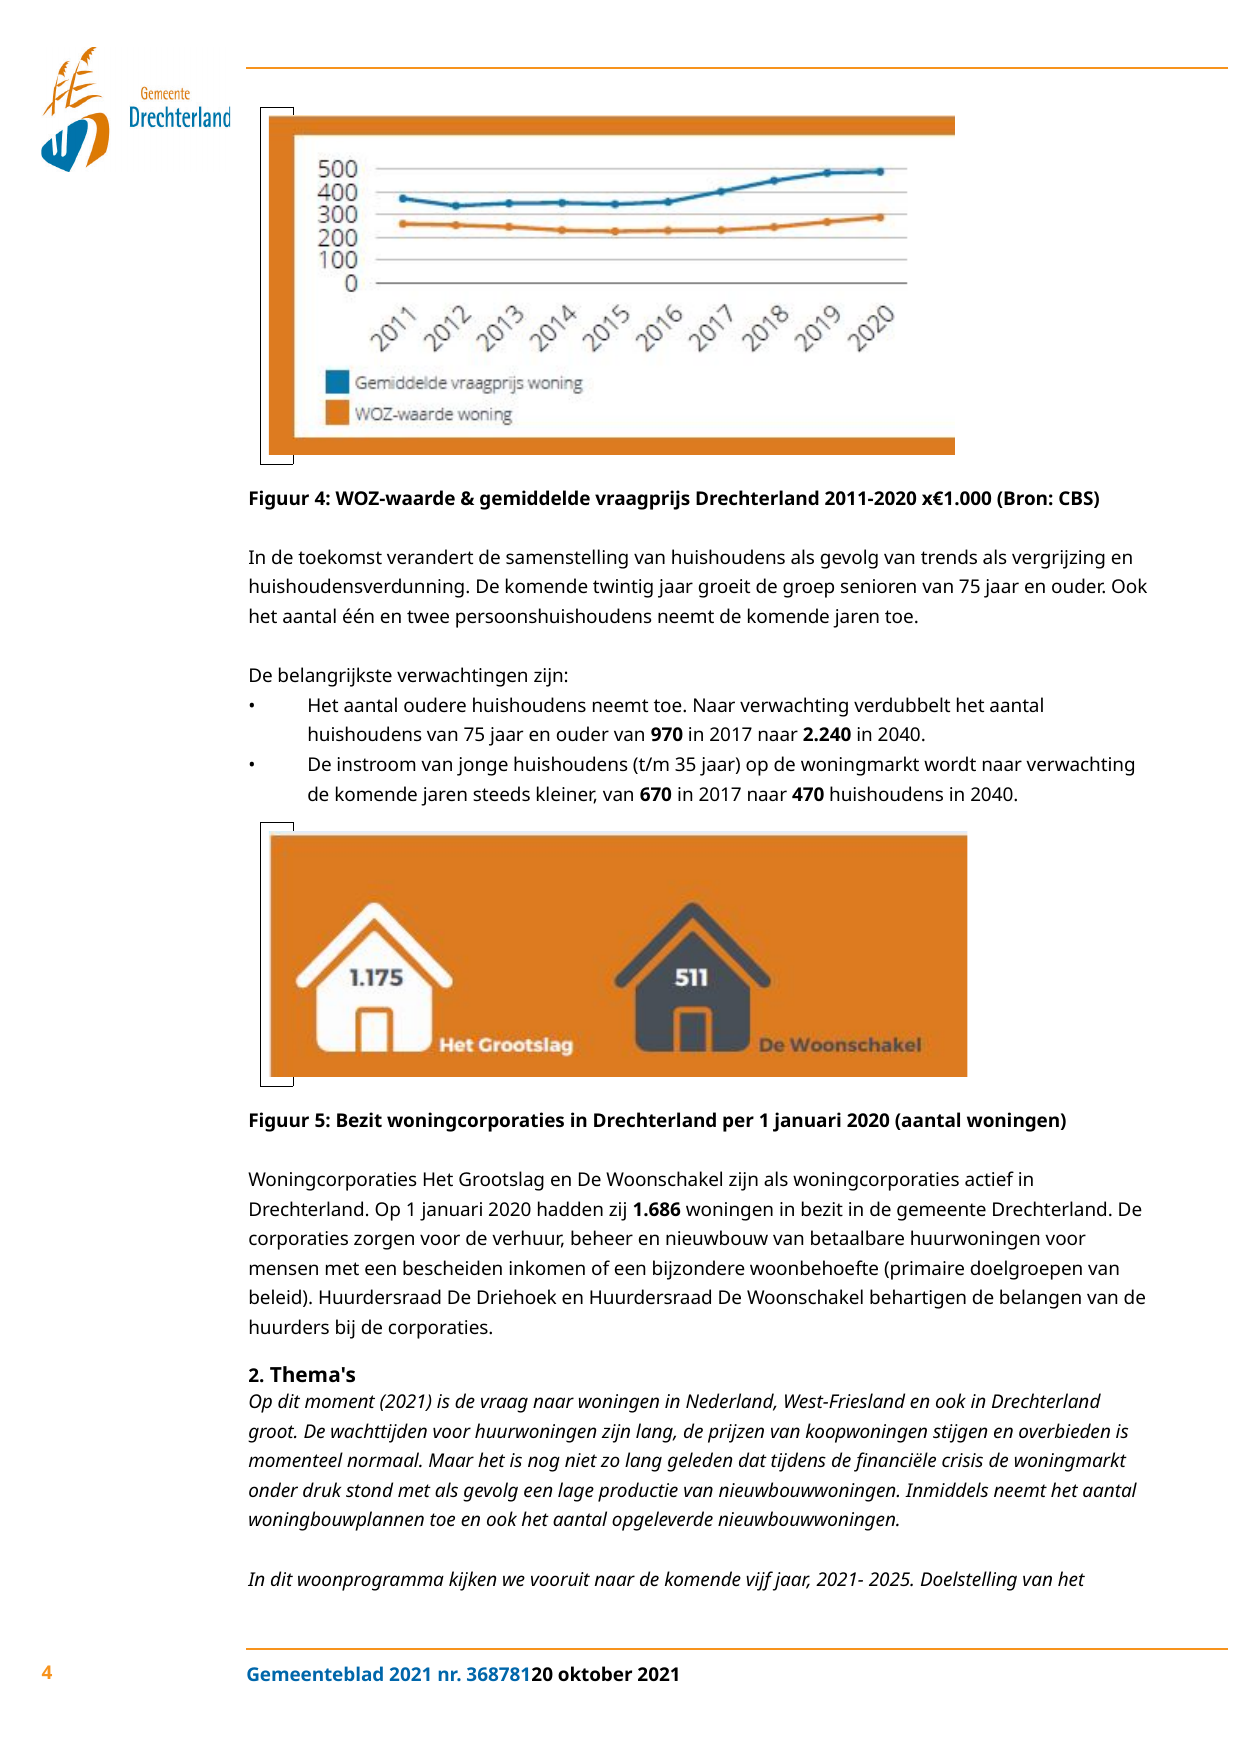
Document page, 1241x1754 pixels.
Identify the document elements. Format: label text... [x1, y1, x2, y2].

picture [226, 115, 231, 124]
list Het aantal oudere huishoudens neemt toe. Naar verwachting verdubbelt het aantal huishoudens van 75 jaar en ouder van 970 in 2017 naar 2.240 in 2040. [248, 692, 1152, 747]
text Figuur 4: WOZ-waarde & gemiddelde vraagprijs Drechterland 2011-2020 x€1.000 (Bron: CBS) [248, 485, 1152, 511]
picture [41, 47, 231, 172]
picture [268, 115, 955, 455]
text 2. Thema's [248, 1360, 1152, 1388]
text Woningcorporaties Het Grootslag en De Woonschakel zijn als woningcorporaties actief in Drechterland. Op 1 januari 2020 hadden zij 1.686 woningen in bezit in de gemeente Drechterland. De corporaties zorgen voor de verhuur, beheer en nieuwbouw van betaalbare huurwoningen voor mensen met een bescheiden inkomen of een bijzondere woonbehoefte (primaire doelgroepen van beleid). Huurdersraad De Driehoek en Huurdersraad De Woonschakel behartigen de belangen van de huurders bij de corporaties. [248, 1166, 1152, 1340]
text Figuur 5: Bezit woningcorporaties in Drechterland per 1 januari 2020 (aantal woningen) [248, 1107, 1152, 1133]
picture [268, 831, 968, 1077]
text Op dit moment (2021) is de vraag naar woningen in Nederland, West-Friesland en ook in Drechterland groot. De wachttijden voor huurwoningen zijn lang, de prijzen van koopwoningen stijgen en overbieden is momenteel normaal. Maar het is nog niet zo lang geleden dat tijdens de financiële crisis de woningmarkt onder druk stond met als gevolg een lage productie van nieuwbouwwoningen. Inmiddels neemt het aantal woningbouwplannen toe en ook het aantal opgeleverde nieuwbouwwoningen. [248, 1388, 1152, 1532]
text In de toekomst verandert de samenstelling van huishoudens als gevolg van trends als vergrijzing en huishoudensverdunning. De komende twintig jaar groeit de groep senioren van 75 jaar en ouder. Ook het aantal één en twee persoonshuishoudens neemt de komende jaren toe. [248, 544, 1152, 629]
picture [41, 158, 64, 172]
text De belangrijkste verwachtingen zijn: [248, 662, 1152, 688]
list De instroom van jonge huishoudens (t/m 35 jaar) op de woningmarkt wordt naar verwachting de komende jaren steeds kleiner, van 670 in 2017 naar 470 huishoudens in 2040. [248, 751, 1152, 806]
text In dit woonprogramma kijken we vooruit naar de komende vijf jaar, 2021- 2025. Doelstelling van het [248, 1566, 1152, 1591]
